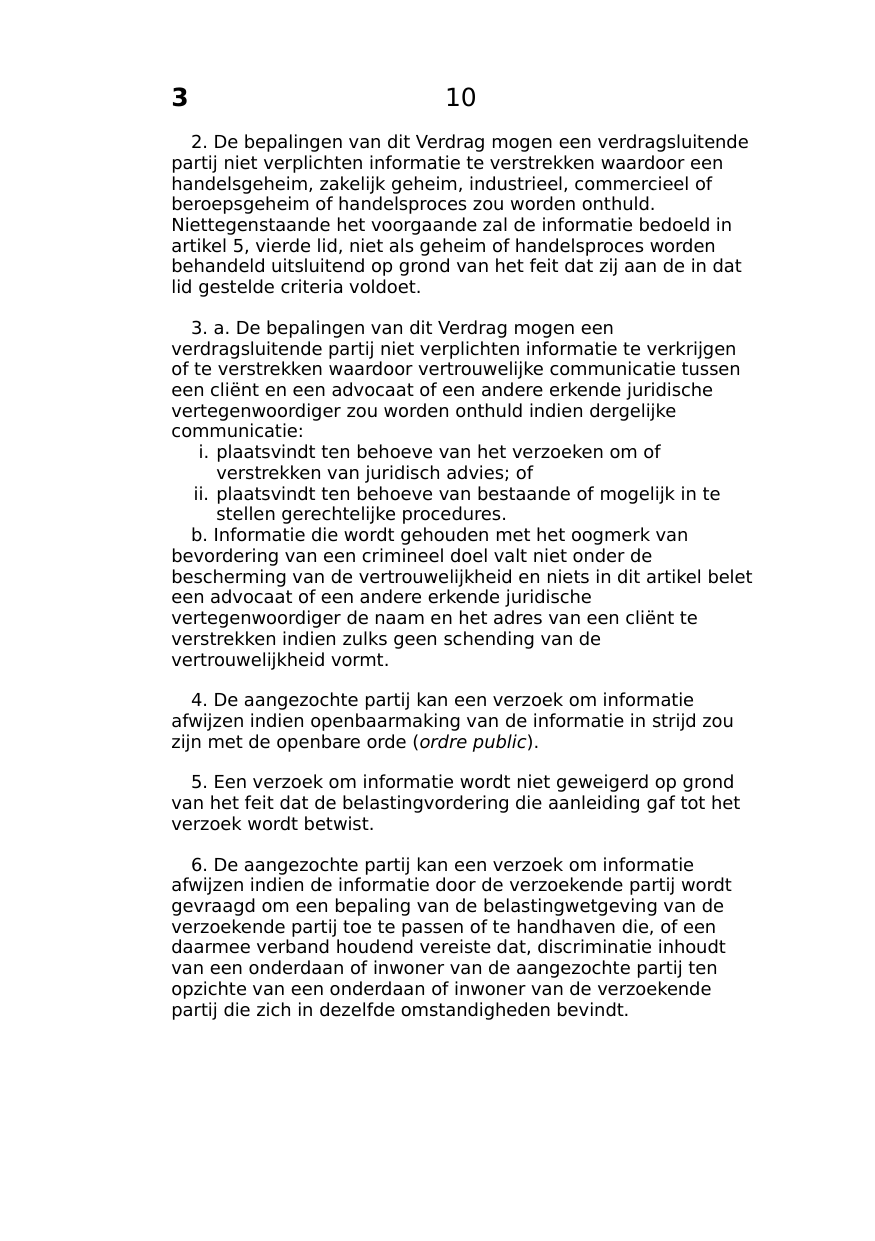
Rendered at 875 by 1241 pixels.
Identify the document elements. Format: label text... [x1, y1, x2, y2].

text 5. Een verzoek om informatie wordt niet geweigerd op grond van het feit dat de belastingvordering die aanleiding gaf tot het verzoek wordt betwist. [171, 772, 756, 834]
text 4. De aangezochte partij kan een verzoek om informatie afwijzen indien openbaarmaking van de informatie in strijd zou zijn met de openbare orde (ordre public). [171, 690, 756, 752]
text ii. plaatsvindt ten behoeve van bestaande of mogelijk in te stellen gerechtelijke procedures. [171, 483, 756, 525]
text 6. De aangezochte partij kan een verzoek om informatie afwijzen indien de informatie door de verzoekende partij wordt gevraagd om een bepaling van de belastingwetgeving van de verzoekende partij toe te passen of te handhaven die, of een daarmee verband houdend vereiste dat, discriminatie inhoudt van een onderdaan of inwoner van de aangezochte partij ten opzichte van een onderdaan of inwoner van de verzoekende partij die zich in dezelfde omstandigheden bevindt. [171, 854, 756, 1020]
text 3. a. De bepalingen van dit Verdrag mogen een verdragsluitende partij niet verplichten informatie te verkrijgen of te verstrekken waardoor vertrouwelijke communicatie tussen een cliënt en een advocaat of een andere erkende juridische vertegenwoordiger zou worden onthuld indien dergelijke communicatie: [171, 318, 756, 442]
text b. Informatie die wordt gehouden met het oogmerk van bevordering van een crimineel doel valt niet onder de bescherming van de vertrouwelijkheid en niets in dit artikel belet een advocaat of een andere erkende juridische vertegenwoordiger de naam en het adres van een cliënt te verstrekken indien zulks geen schending van de vertrouwelijkheid vormt. [171, 525, 756, 670]
text i. plaatsvindt ten behoeve van het verzoeken om of verstrekken van juridisch advies; of [171, 442, 756, 483]
text 2. De bepalingen van dit Verdrag mogen een verdragsluitende partij niet verplichten informatie te verstrekken waardoor een handelsgeheim, zakelijk geheim, industrieel, commercieel of beroepsgeheim of handelsproces zou worden onthuld. Niettegenstaande het voorgaande zal de informatie bedoeld in artikel 5, vierde lid, niet als geheim of handelsproces worden behandeld uitsluitend op grond van het feit dat zij aan de in dat lid gestelde criteria voldoet. [171, 132, 756, 298]
